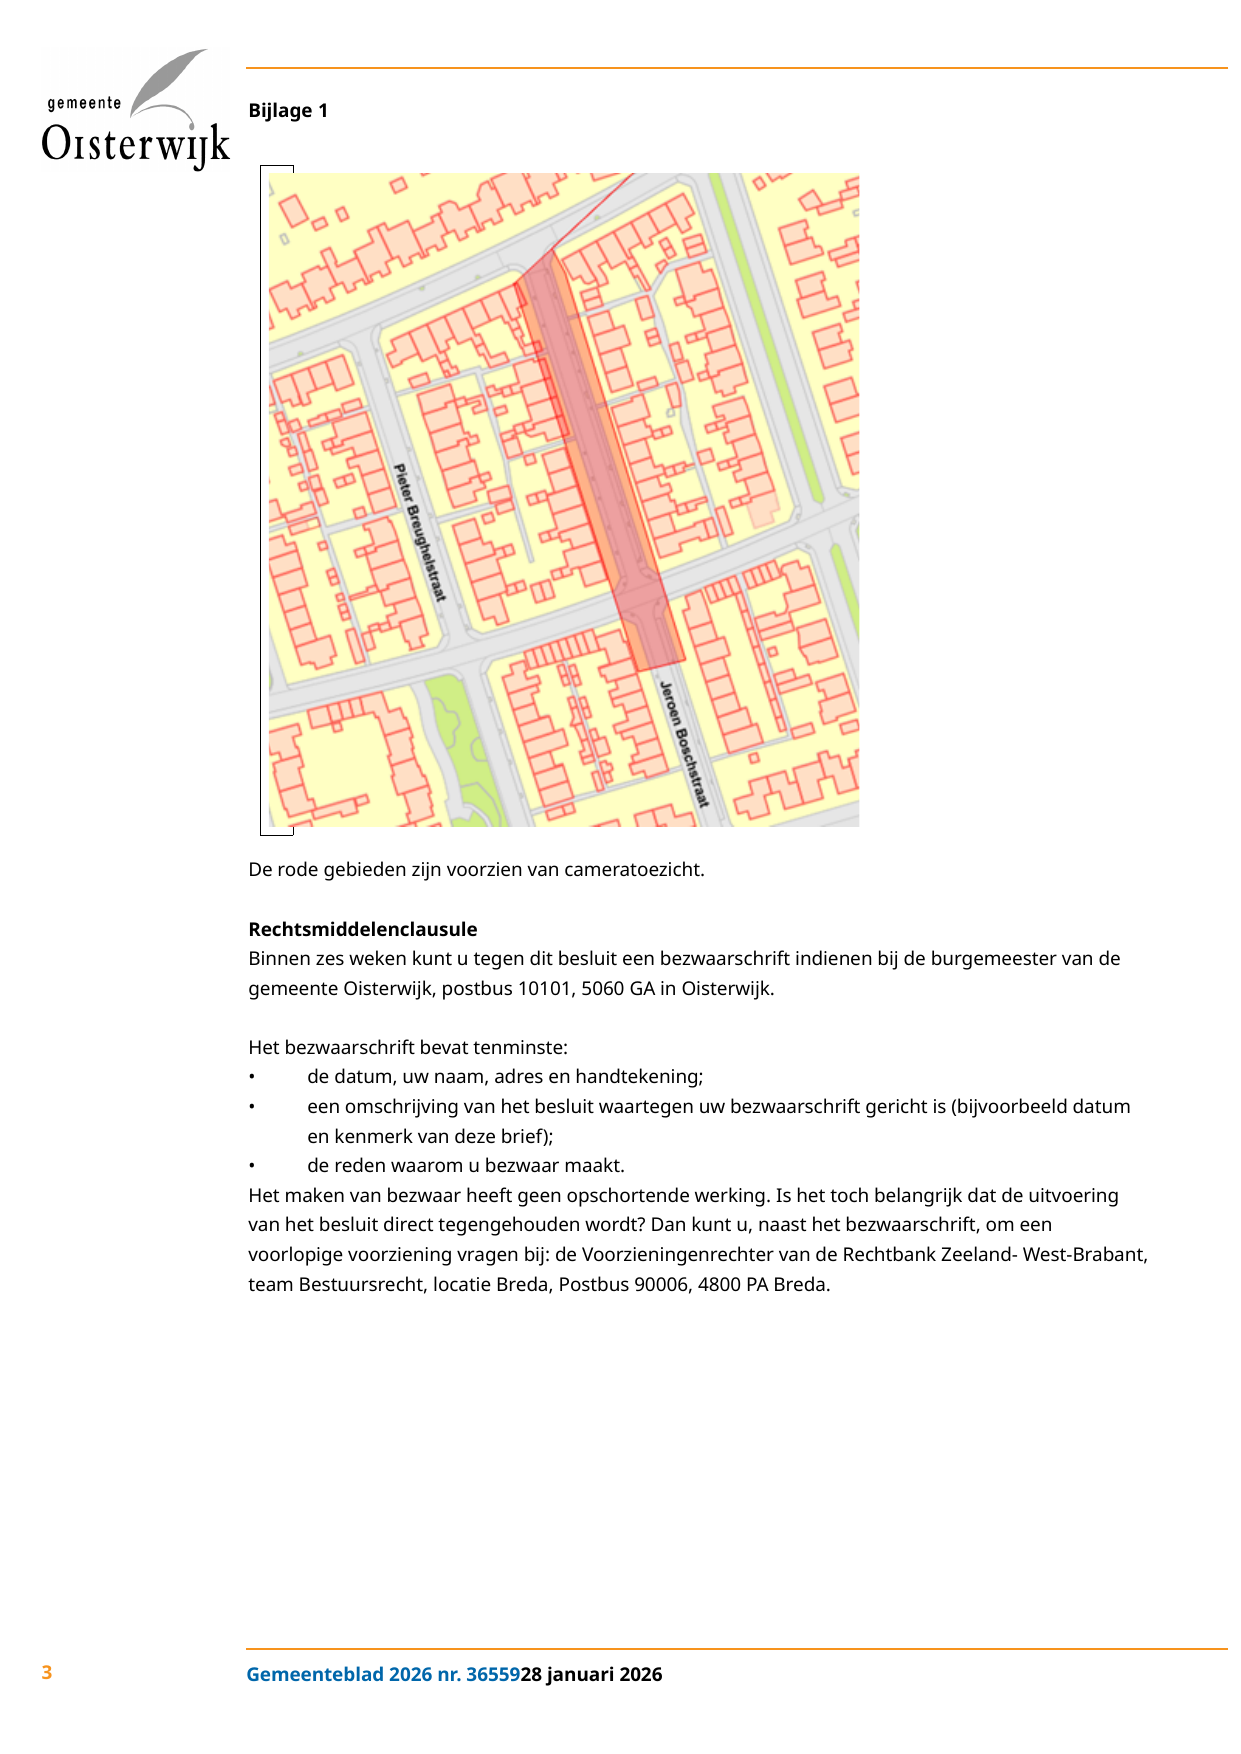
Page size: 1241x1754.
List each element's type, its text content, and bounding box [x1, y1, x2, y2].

text Het bezwaarschrift bevat tenminste: [248, 1034, 1152, 1060]
text Bijlage 1 [248, 95, 1152, 123]
list de reden waarom u bezwaar maakt. [248, 1152, 1152, 1178]
picture [41, 47, 231, 172]
text Het maken van bezwaar heeft geen opschortende werking. Is het toch belangrijk dat de uitvoering van het besluit direct tegengehouden wordt? Dan kunt u, naast het bezwaarschrift, om een voorlopige voorziening vragen bij: de Voorzieningenrechter van de Rechtbank Zeeland- West-Brabant, team Bestuursrecht, locatie Breda, Postbus 90006, 4800 PA Breda. [248, 1182, 1152, 1297]
picture [268, 173, 860, 827]
list de datum, uw naam, adres en handtekening; [248, 1064, 1152, 1089]
text De rode gebieden zijn voorzien van cameratoezicht. [248, 857, 1152, 882]
list een omschrijving van het besluit waartegen uw bezwaarschrift gericht is (bijvoorbeeld datum en kenmerk van deze brief); [248, 1093, 1152, 1149]
text Binnen zes weken kunt u tegen dit besluit een bezwaarschrift indienen bij de burgemeester van de gemeente Oisterwijk, postbus 10101, 5060 GA in Oisterwijk. [248, 945, 1152, 1001]
text Rechtsmiddelenclausule [248, 916, 1152, 942]
